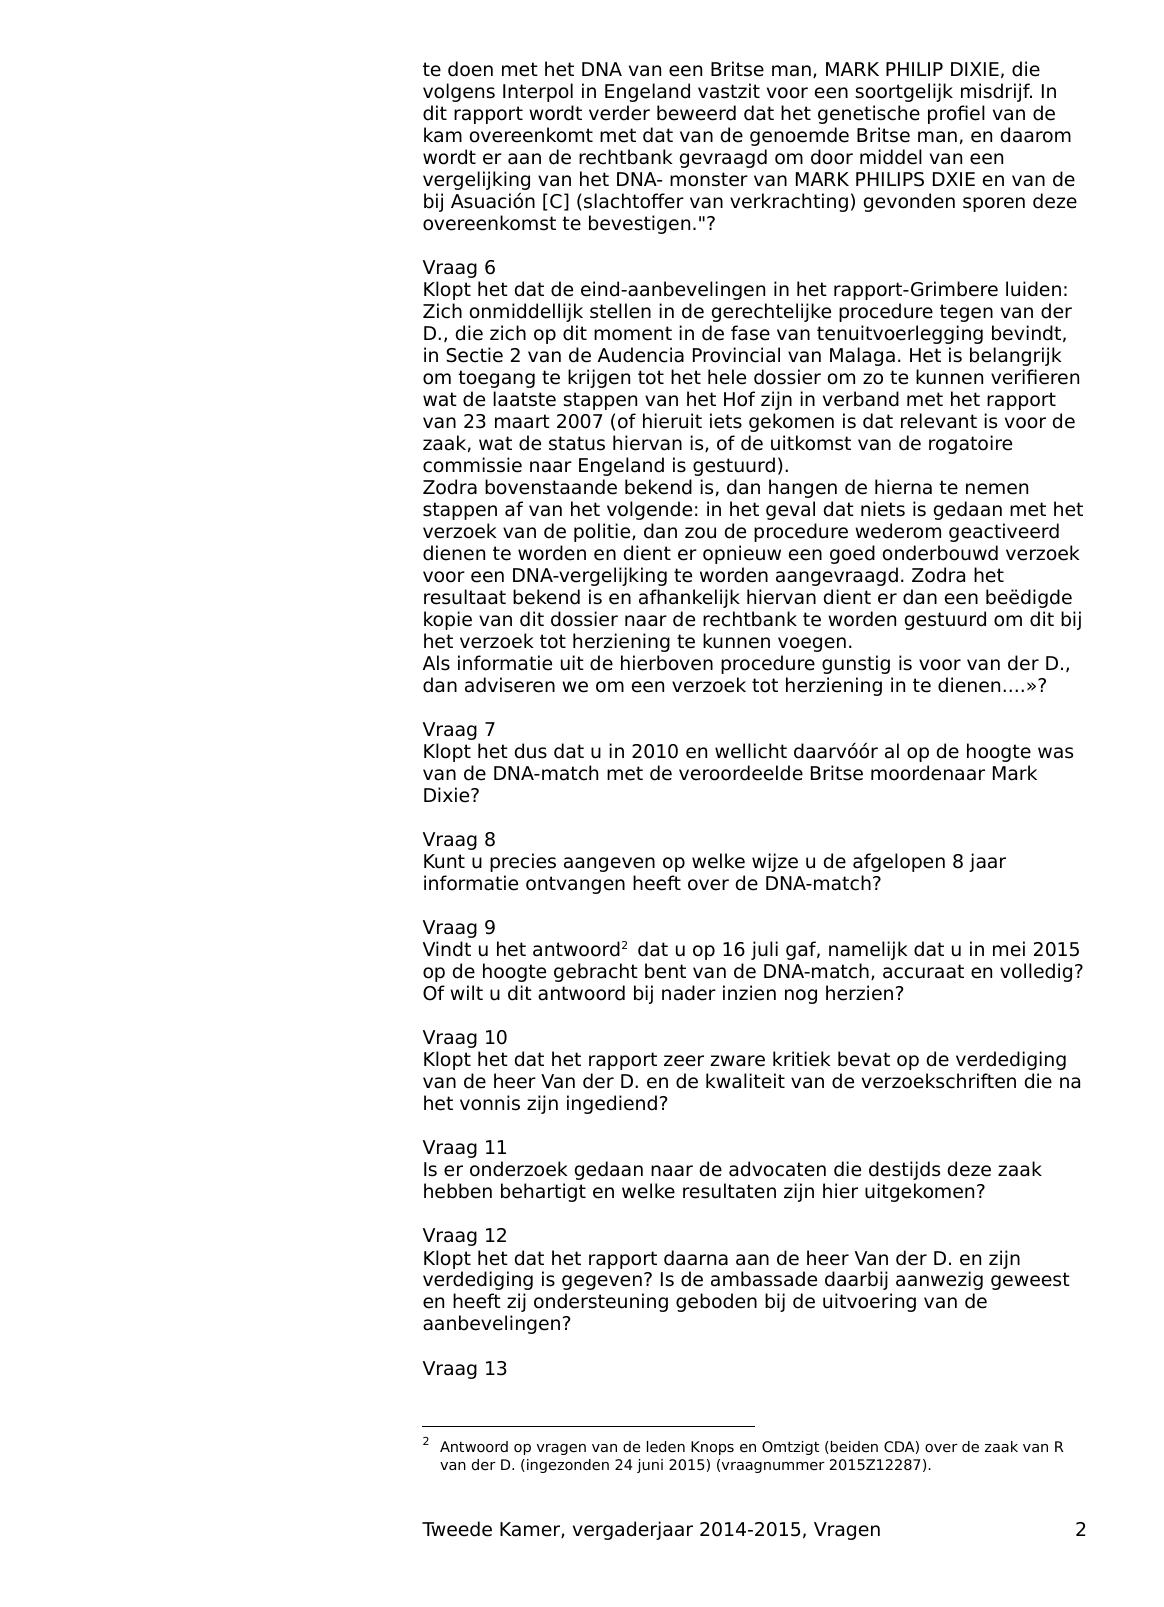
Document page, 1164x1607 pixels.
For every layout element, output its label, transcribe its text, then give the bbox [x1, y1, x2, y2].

text te doen met het DNA van een Britse man, MARK PHILIP DIXIE, die volgens Interpol in Engeland vastzit voor een soortgelijk misdrijf. In dit rapport wordt verder beweerd dat het genetische profiel van de kam overeenkomt met dat van de genoemde Britse man, en daarom wordt er aan de rechtbank gevraagd om door middel van een vergelijking van het DNA- monster van MARK PHILIPS DXIE en van de bij Asuación [C] (slachtoffer van verkrachting) gevonden sporen deze overeenkomst te bevestigen."? [422, 59, 1087, 235]
text Vraag 8 [422, 829, 1087, 851]
text Klopt het dat de eind-aanbevelingen in het rapport-Grimbere luiden: [422, 279, 1087, 301]
text Is er onderzoek gedaan naar de advocaten die destijds deze zaak hebben behartigt en welke resultaten zijn hier uitgekomen? [422, 1159, 1087, 1203]
text Vraag 11 [422, 1137, 1087, 1159]
text Zich onmiddellijk stellen in de gerechtelijke procedure tegen van der D., die zich op dit moment in de fase van tenuitvoerlegging bevindt, in Sectie 2 van de Audencia Provincial van Malaga. Het is belangrijk om toegang te krijgen tot het hele dossier om zo te kunnen verifieren wat de laatste stappen van het Hof zijn in verband met het rapport van 23 maart 2007 (of hieruit iets gekomen is dat relevant is voor de zaak, wat de status hiervan is, of de uitkomst van de rogatoire commissie naar Engeland is gestuurd). [422, 301, 1087, 477]
text Klopt het dat het rapport daarna aan de heer Van der D. en zijn verdediging is gegeven? Is de ambassade daarbij aanwezig geweest en heeft zij ondersteuning geboden bij de uitvoering van de aanbevelingen? [422, 1247, 1087, 1335]
text Klopt het dus dat u in 2010 en wellicht daarvóór al op de hoogte was van de DNA-match met de veroordeelde Britse moordenaar Mark Dixie? [422, 741, 1087, 807]
text Zodra bovenstaande bekend is, dan hangen de hierna te nemen stappen af van het volgende: in het geval dat niets is gedaan met het verzoek van de politie, dan zou de procedure wederom geactiveerd dienen te worden en dient er opnieuw een goed onderbouwd verzoek voor een DNA-vergelijking te worden aangevraagd. Zodra het resultaat bekend is en afhankelijk hiervan dient er dan een beëdigde kopie van dit dossier naar de rechtbank te worden gestuurd om dit bij het verzoek tot herziening te kunnen voegen. [422, 477, 1087, 653]
text Vraag 10 [422, 1027, 1087, 1049]
text Vraag 12 [422, 1225, 1087, 1247]
text Klopt het dat het rapport zeer zware kritiek bevat op de verdediging van de heer Van der D. en de kwaliteit van de verzoekschriften die na het vonnis zijn ingediend? [422, 1049, 1087, 1115]
text Vindt u het antwoord dat u op 16 juli gaf, namelijk dat u in mei 2015 op de hoogte gebracht bent van de DNA-match, accuraat en volledig? Of wilt u dit antwoord bij nader inzien nog herzien? [422, 939, 1087, 1005]
text Vraag 9 [422, 917, 1087, 939]
text Vraag 7 [422, 719, 1087, 741]
text Antwoord op vragen van de leden Knops en Omtzigt (beiden CDA) over de zaak van R van der D. (ingezonden 24 juni 2015) (vraagnummer 2015Z12287). [422, 1435, 1087, 1474]
text Als informatie uit de hierboven procedure gunstig is voor van der D., dan adviseren we om een verzoek tot herziening in te dienen....»? [422, 653, 1087, 697]
text Vraag 13 [422, 1357, 1087, 1379]
text Kunt u precies aangeven op welke wijze u de afgelopen 8 jaar informatie ontvangen heeft over de DNA-match? [422, 851, 1087, 895]
text Vraag 6 [422, 257, 1087, 279]
